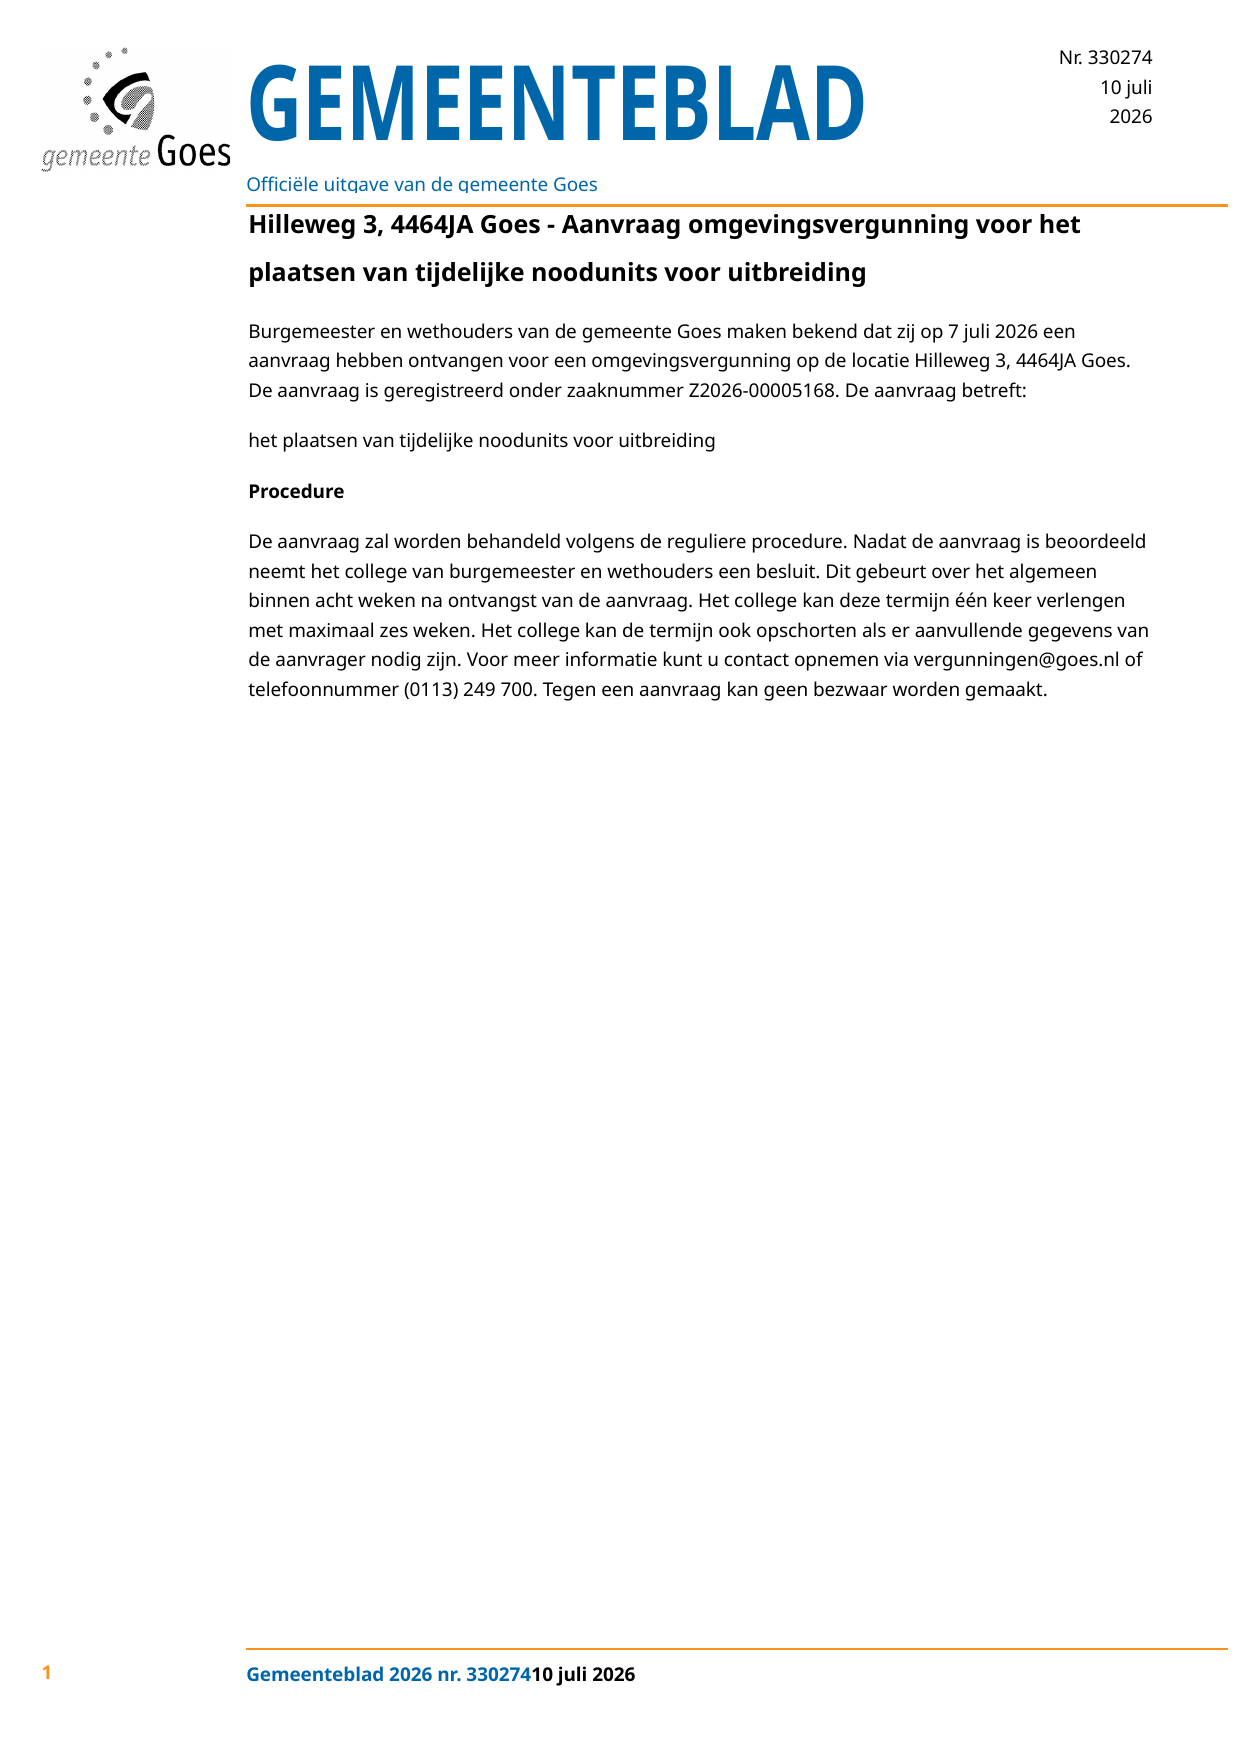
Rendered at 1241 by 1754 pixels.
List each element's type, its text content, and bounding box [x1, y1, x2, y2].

text Procedure [248, 478, 1152, 504]
text het plaatsen van tijdelijke noodunits voor uitbreiding [248, 427, 1152, 453]
text Burgemeester en wethouders van de gemeente Goes maken bekend dat zij op 7 juli 2026 een aanvraag hebben ontvangen voor een omgevingsvergunning op de locatie Hilleweg 3, 4464JA Goes. De aanvraag is geregistreerd onder zaaknummer Z2026-00005168. De aanvraag betreft: [248, 318, 1152, 403]
text Hilleweg 3, 4464JA Goes - Aanvraag omgevingsvergunning voor het plaatsen van tijdelijke noodunits voor uitbreiding [248, 207, 1152, 288]
picture [41, 47, 231, 172]
text De aanvraag zal worden behandeld volgens de reguliere procedure. Nadat de aanvraag is beoordeeld neemt het college van burgemeester en wethouders een besluit. Dit gebeurt over het algemeen binnen acht weken na ontvangst van de aanvraag. Het college kan deze termijn één keer verlengen met maximaal zes weken. Het college kan de termijn ook opschorten als er aanvullende gegevens van de aanvrager nodig zijn. Voor meer informatie kunt u contact opnemen via vergunningen@goes.nl of telefoonnummer (0113) 249 700. Tegen een aanvraag kan geen bezwaar worden gemaakt. [248, 528, 1152, 702]
